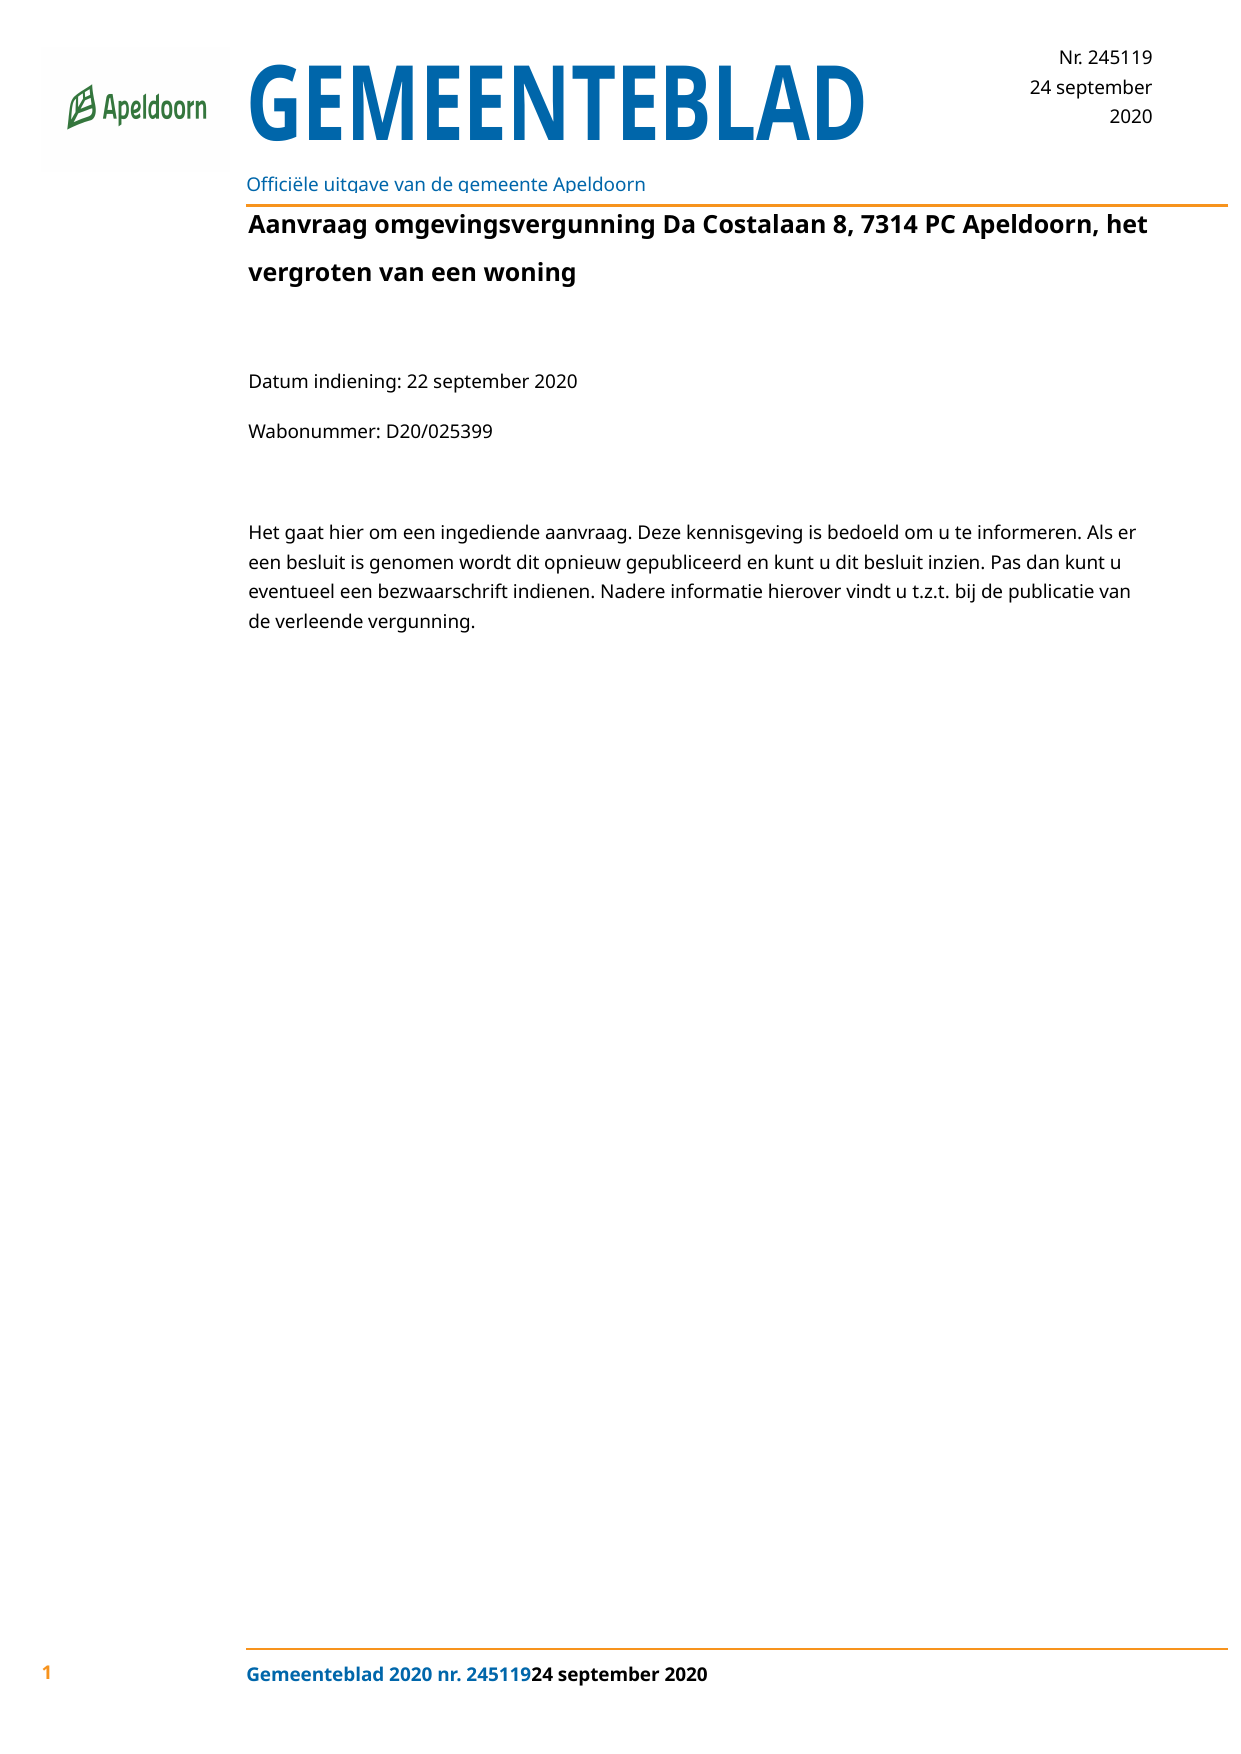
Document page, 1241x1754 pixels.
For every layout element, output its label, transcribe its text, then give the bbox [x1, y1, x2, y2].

text Datum indiening: 22 september 2020 [248, 368, 1152, 394]
text Aanvraag omgevingsvergunning Da Costalaan 8, 7314 PC Apeldoorn, het vergroten van een woning [248, 207, 1152, 288]
picture [41, 47, 231, 172]
text Wabonummer: D20/025399 [248, 419, 1152, 444]
text Het gaat hier om een ingediende aanvraag. Deze kennisgeving is bedoeld om u te informeren. Als er een besluit is genomen wordt dit opnieuw gepubliceerd en kunt u dit besluit inzien. Pas dan kunt u eventueel een bezwaarschrift indienen. Nadere informatie hierover vindt u t.z.t. bij de publicatie van de verleende vergunning. [248, 519, 1152, 634]
